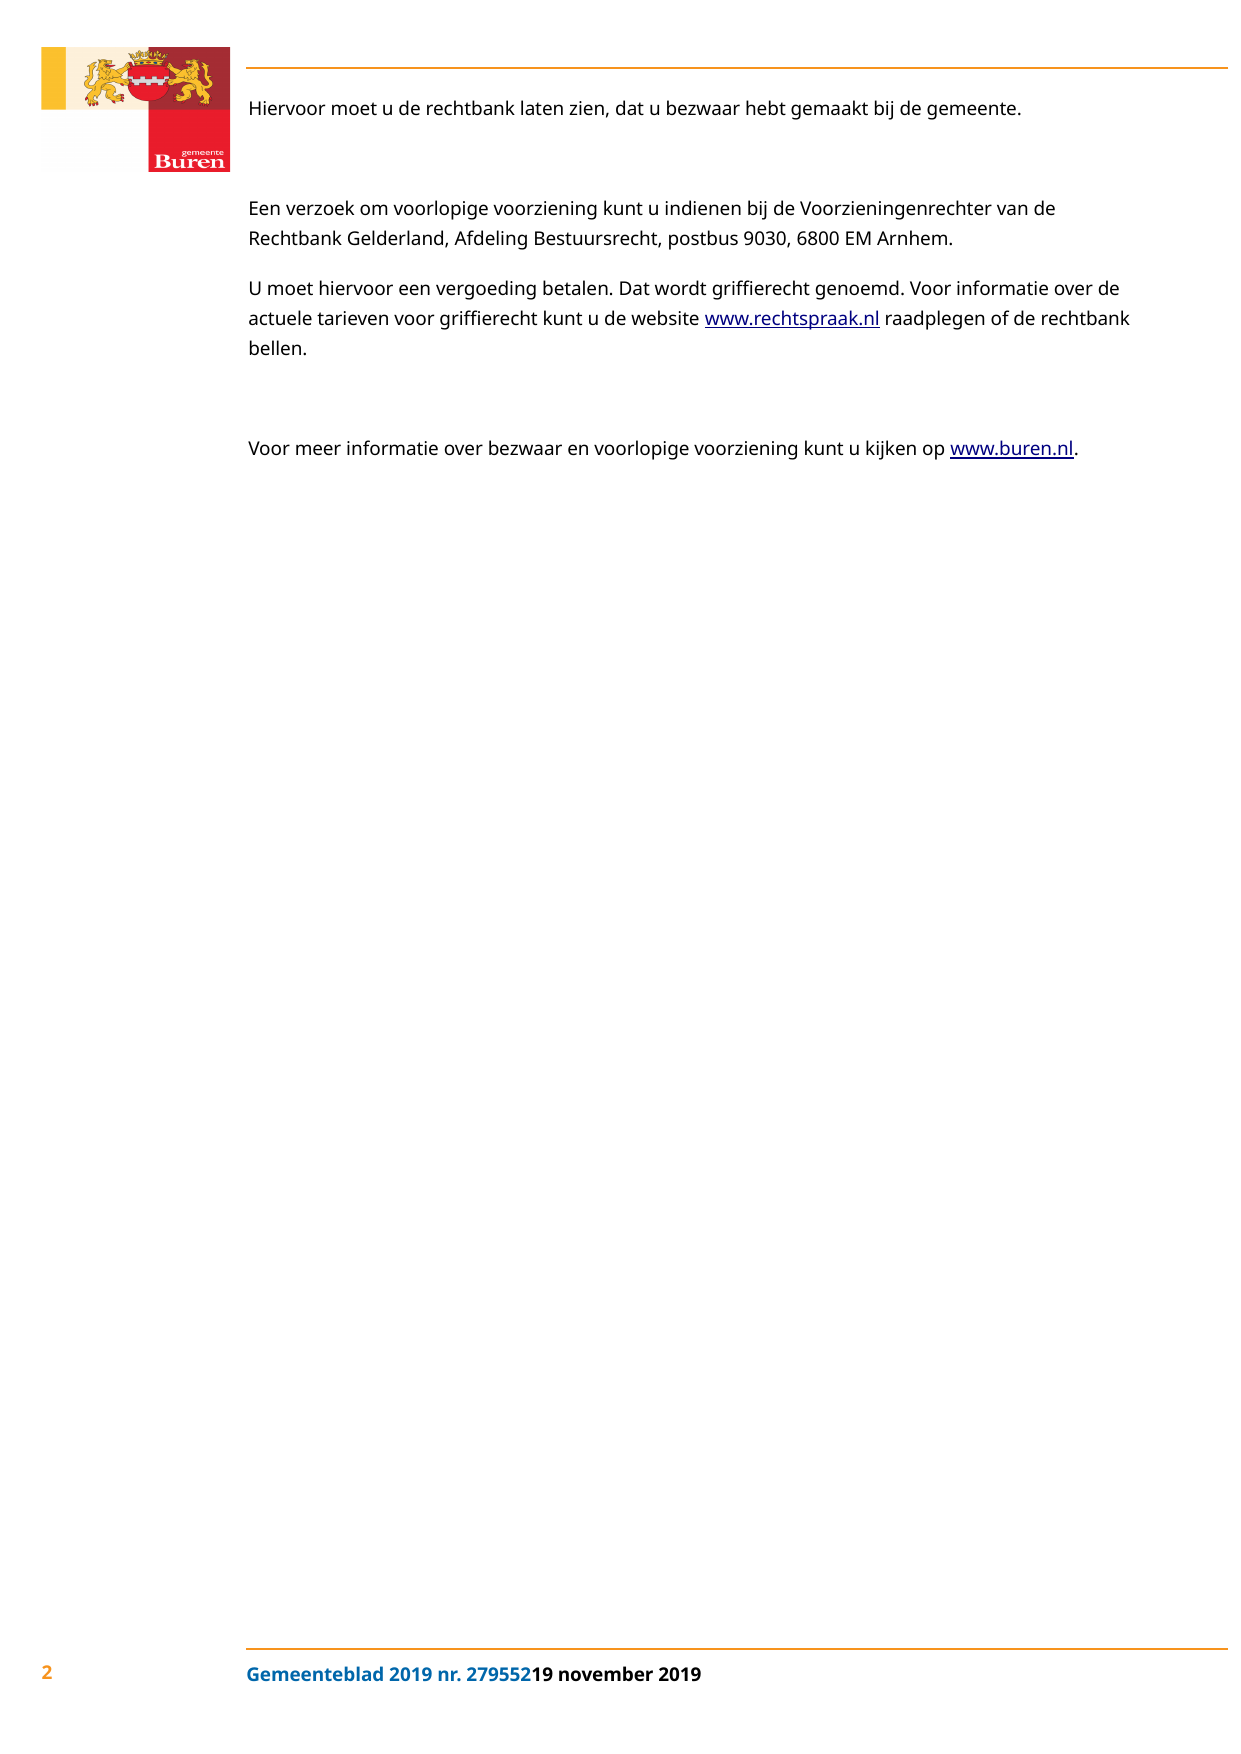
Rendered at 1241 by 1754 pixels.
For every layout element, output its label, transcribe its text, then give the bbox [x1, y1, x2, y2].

text Een verzoek om voorlopige voorziening kunt u indienen bij de Voorzieningenrechter van de Rechtbank Gelderland, Afdeling Bestuursrecht, postbus 9030, 6800 EM Arnhem. [248, 196, 1152, 251]
picture [41, 47, 231, 172]
text U moet hiervoor een vergoeding betalen. Dat wordt griffierecht genoemd. Voor informatie over de actuele tarieven voor griffierecht kunt u de website www.rechtspraak.nl raadplegen of de rechtbank bellen. [248, 276, 1152, 361]
text Hiervoor moet u de rechtbank laten zien, dat u bezwaar hebt gemaakt bij de gemeente. [248, 95, 1152, 121]
text Voor meer informatie over bezwaar en voorlopige voorziening kunt u kijken op www.buren.nl. [248, 436, 1152, 461]
